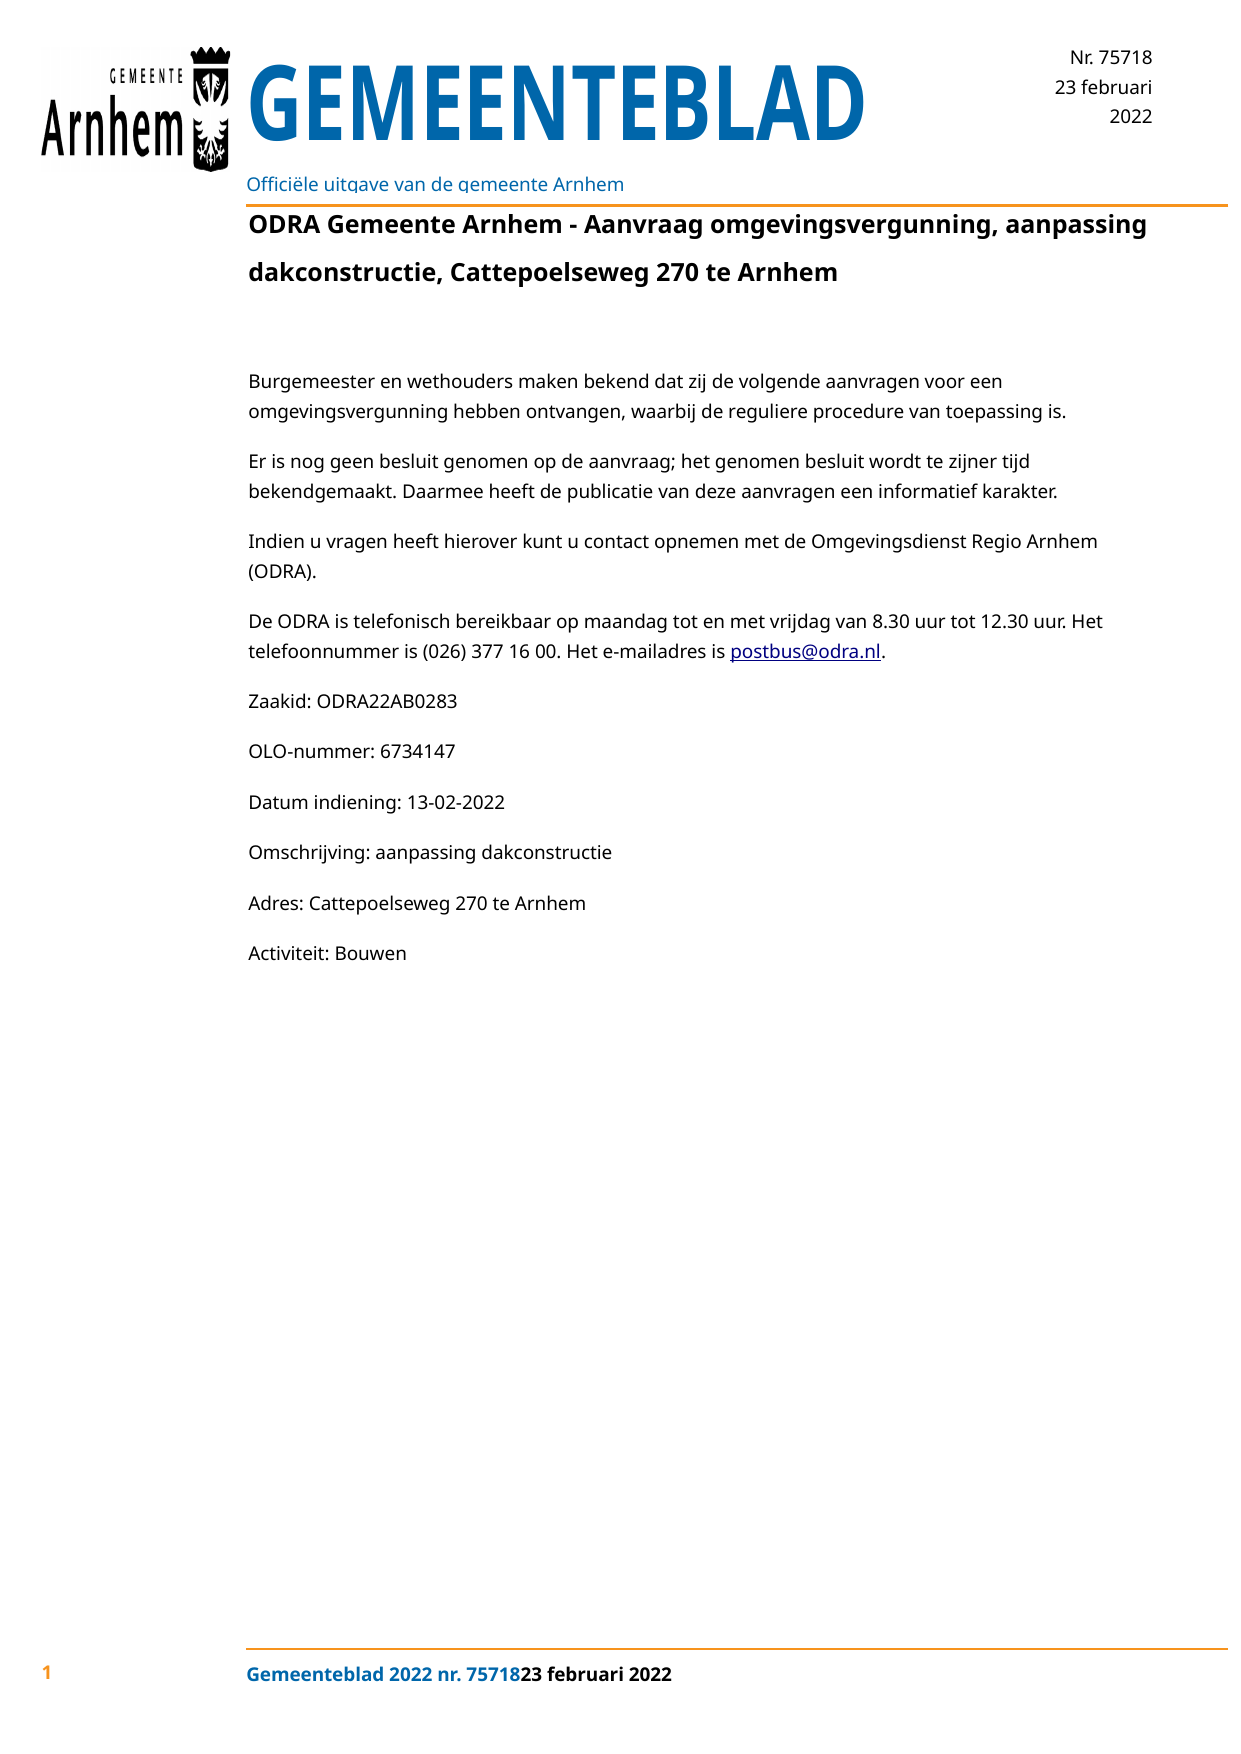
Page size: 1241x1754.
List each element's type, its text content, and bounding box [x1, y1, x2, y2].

text Burgemeester en wethouders maken bekend dat zij de volgende aanvragen voor een omgevingsvergunning hebben ontvangen, waarbij de reguliere procedure van toepassing is. [248, 368, 1152, 424]
text Activiteit: Bouwen [248, 940, 1152, 966]
text De ODRA is telefonisch bereikbaar op maandag tot en met vrijdag van 8.30 uur tot 12.30 uur. Het telefoonnummer is (026) 377 16 00. Het e-mailadres is postbus@odra.nl. [248, 608, 1152, 664]
text Adres: Cattepoelseweg 270 te Arnhem [248, 890, 1152, 916]
text Zaakid: ODRA22AB0283 [248, 688, 1152, 714]
text Datum indiening: 13-02-2022 [248, 789, 1152, 815]
text Indien u vragen heeft hierover kunt u contact opnemen met de Omgevingsdienst Regio Arnhem (ODRA). [248, 528, 1152, 584]
text Er is nog geen besluit genomen op de aanvraag; het genomen besluit wordt te zijner tijd bekendgemaakt. Daarmee heeft de publicatie van deze aanvragen een informatief karakter. [248, 448, 1152, 504]
text Omschrijving: aanpassing dakconstructie [248, 839, 1152, 865]
text ODRA Gemeente Arnhem - Aanvraag omgevingsvergunning, aanpassing dakconstructie, Cattepoelseweg 270 te Arnhem [248, 207, 1152, 288]
text OLO-nummer: 6734147 [248, 739, 1152, 764]
picture [41, 47, 231, 172]
